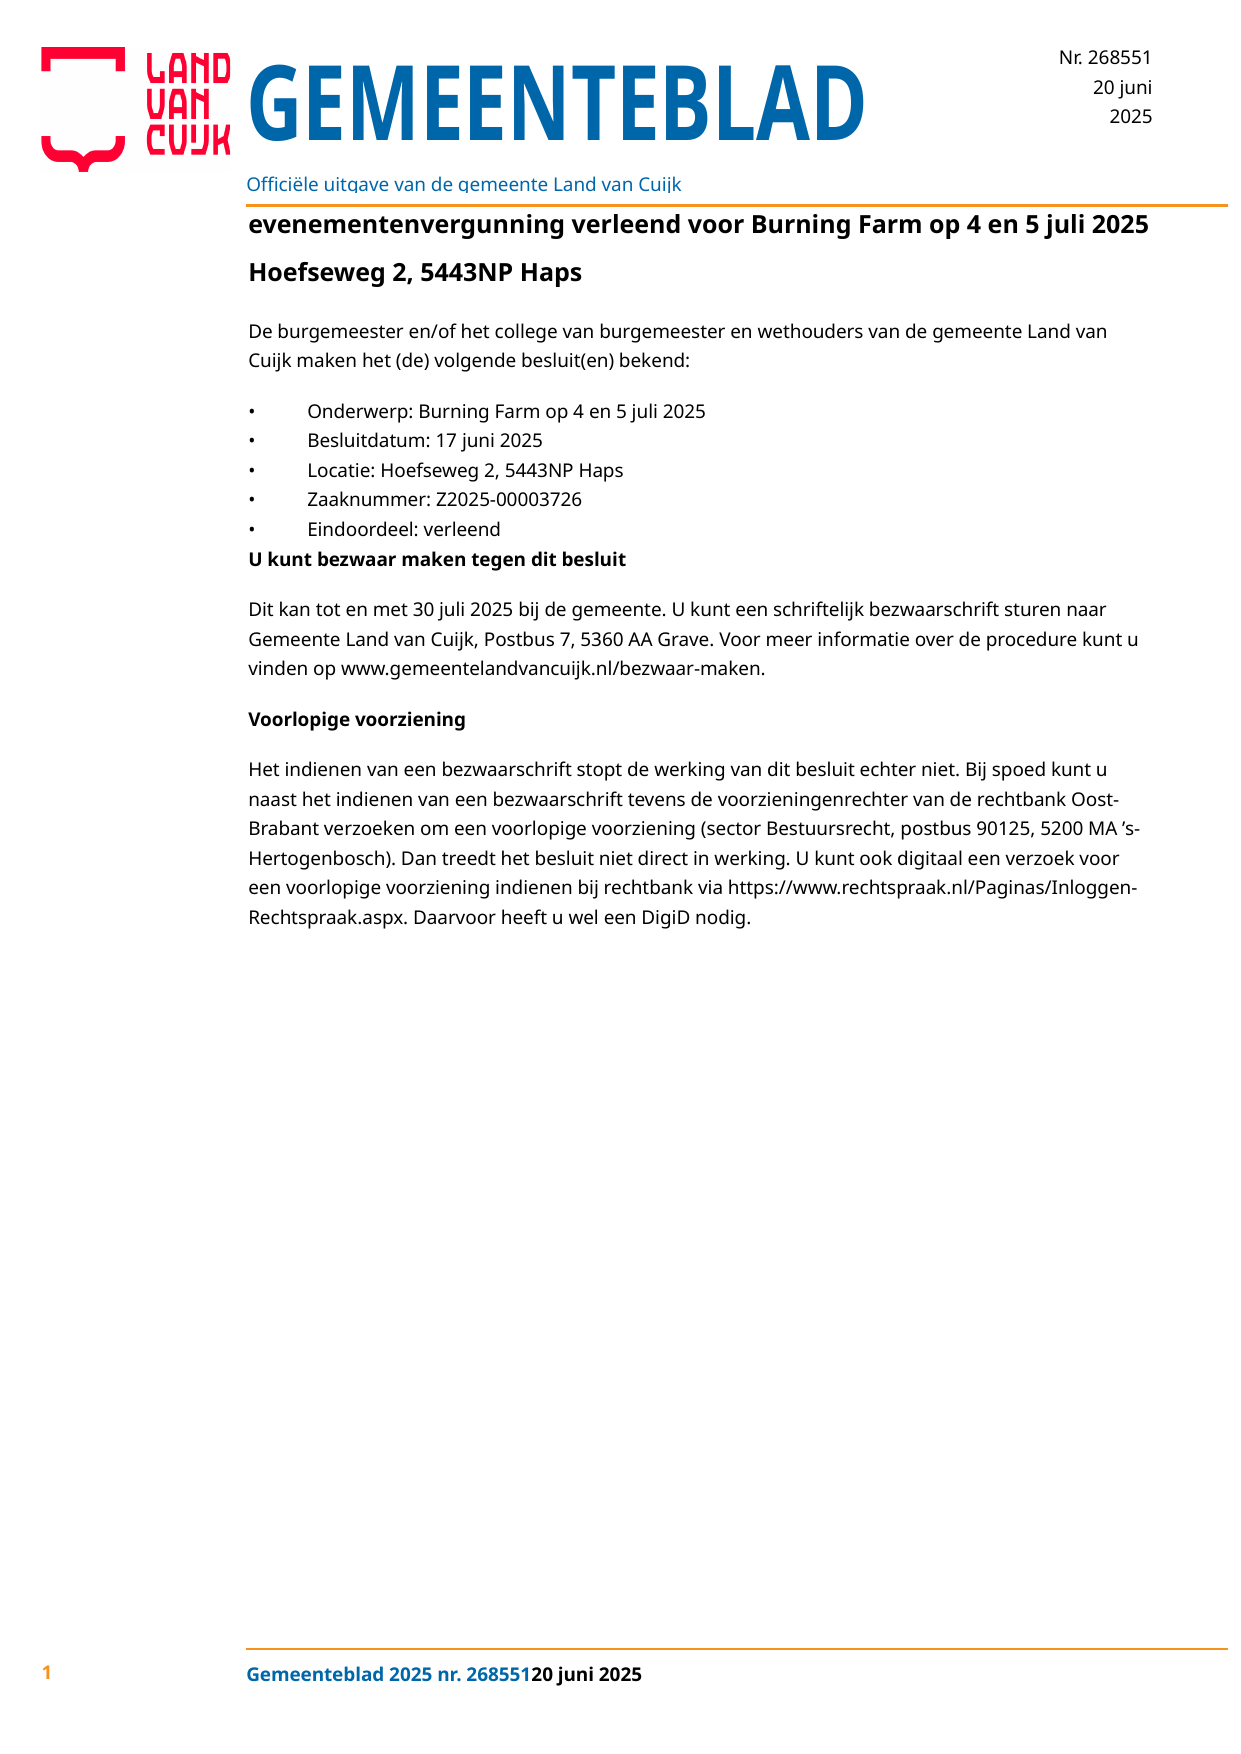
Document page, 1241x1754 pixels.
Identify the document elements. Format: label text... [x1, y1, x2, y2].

text De burgemeester en/of het college van burgemeester en wethouders van de gemeente Land van Cuijk maken het (de) volgende besluit(en) bekend: [248, 318, 1152, 373]
text Voorlopige voorziening [248, 706, 1152, 732]
list Besluitdatum: 17 juni 2025 [248, 427, 1152, 453]
list Onderwerp: Burning Farm op 4 en 5 juli 2025 [248, 398, 1152, 424]
text Dit kan tot en met 30 juli 2025 bij de gemeente. U kunt een schriftelijk bezwaarschrift sturen naar Gemeente Land van Cuijk, Postbus 7, 5360 AA Grave. Voor meer informatie over de procedure kunt u vinden op www.gemeentelandvancuijk.nl/bezwaar-maken. [248, 596, 1152, 681]
text U kunt bezwaar maken tegen dit besluit [248, 546, 1152, 572]
text Het indienen van een bezwaarschrift stopt de werking van dit besluit echter niet. Bij spoed kunt u naast het indienen van een bezwaarschrift tevens de voorzieningenrechter van de rechtbank Oost-Brabant verzoeken om een voorlopige voorziening (sector Bestuursrecht, postbus 90125, 5200 MA ’s-Hertogenbosch). Dan treedt het besluit niet direct in werking. U kunt ook digitaal een verzoek voor een voorlopige voorziening indienen bij rechtbank via https://www.rechtspraak.nl/Paginas/Inloggen-Rechtspraak.aspx. Daarvoor heeft u wel een DigiD nodig. [248, 756, 1152, 930]
text evenementenvergunning verleend voor Burning Farm op 4 en 5 juli 2025 Hoefseweg 2, 5443NP Haps [248, 207, 1152, 288]
list Eindoordeel: verleend [248, 516, 1152, 542]
list Locatie: Hoefseweg 2, 5443NP Haps [248, 457, 1152, 483]
list Zaaknummer: Z2025-00003726 [248, 487, 1152, 512]
picture [41, 47, 231, 172]
